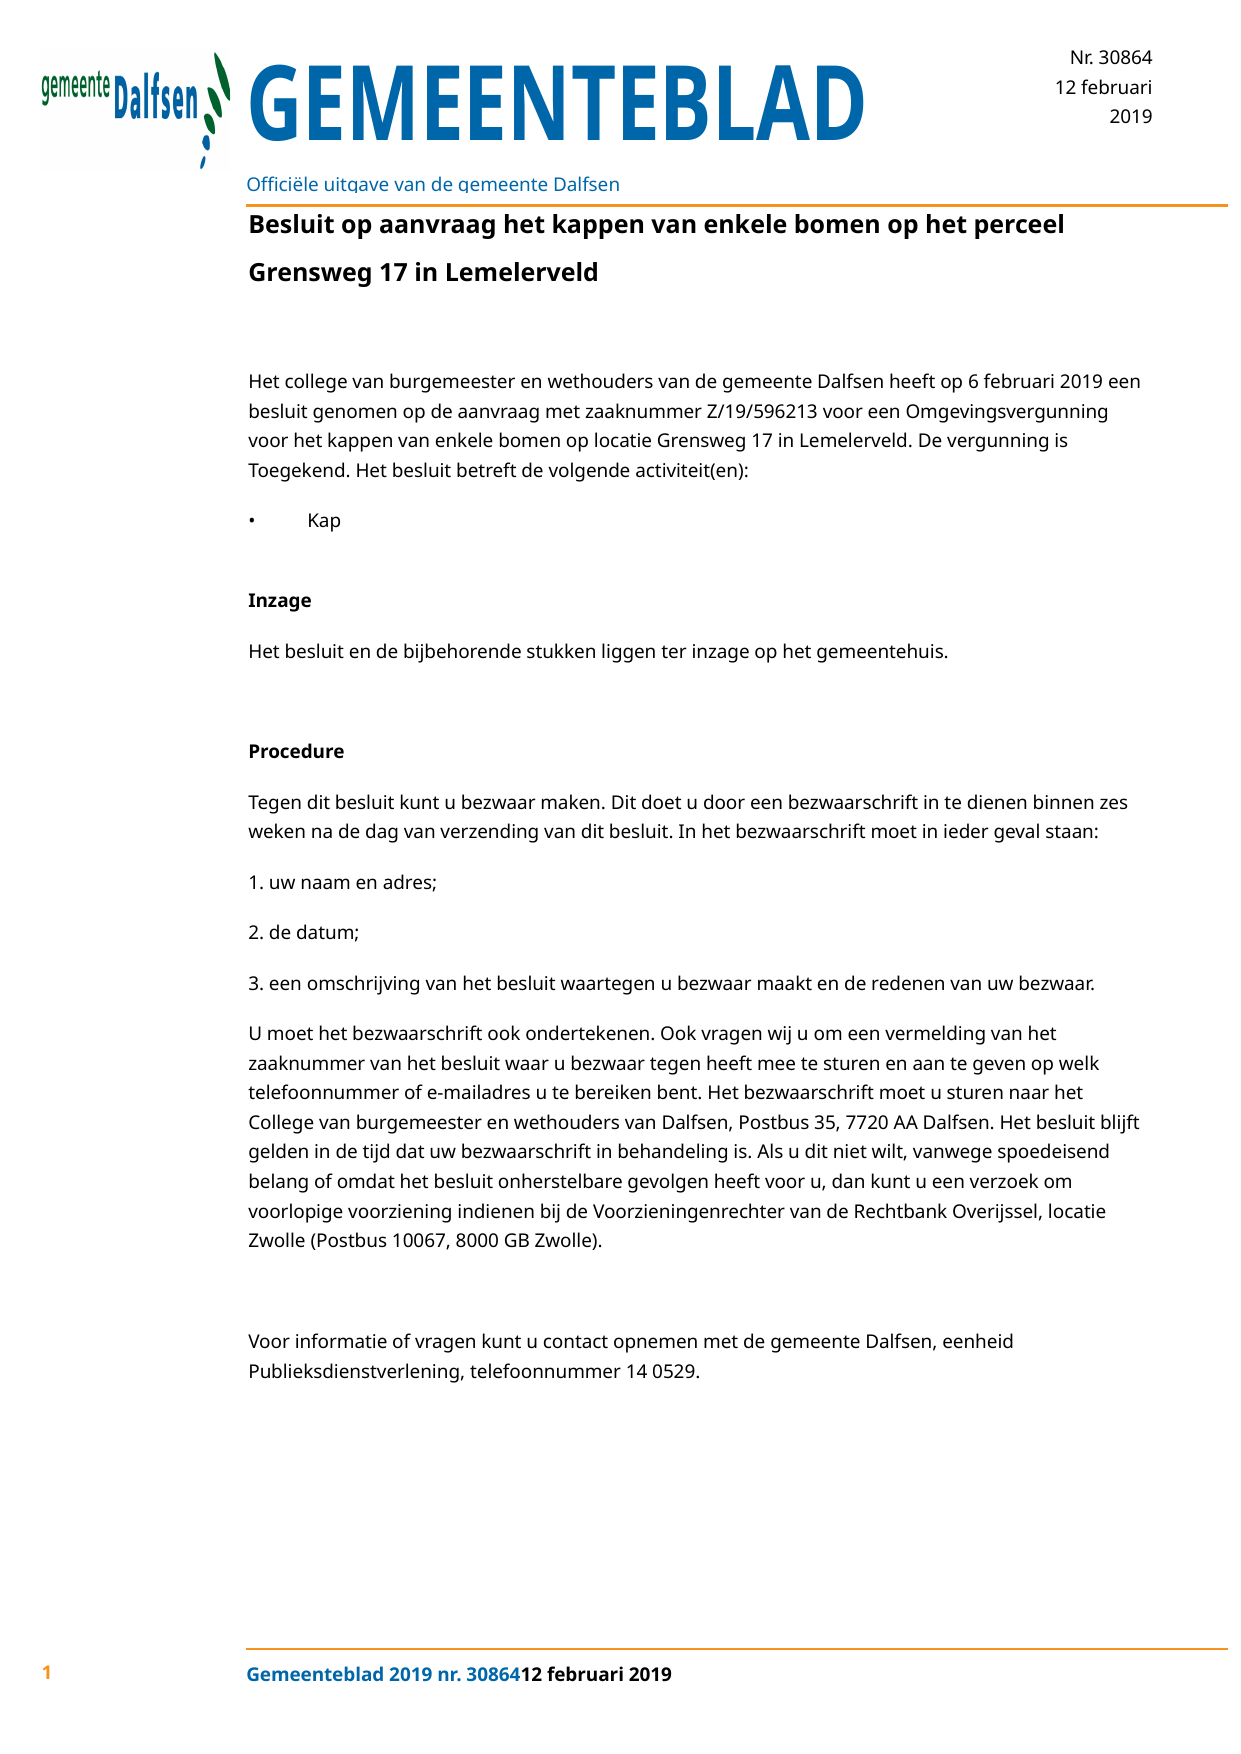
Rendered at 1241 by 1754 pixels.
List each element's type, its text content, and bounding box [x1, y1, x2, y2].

picture [41, 47, 231, 172]
text Voor informatie of vragen kunt u contact opnemen met de gemeente Dalfsen, eenheid Publieksdienstverlening, telefoonnummer 14 0529. [248, 1328, 1152, 1384]
text Het besluit en de bijbehorende stukken liggen ter inzage op het gemeentehuis. [248, 638, 1152, 664]
text U moet het bezwaarschrift ook ondertekenen. Ook vragen wij u om een vermelding van het zaaknummer van het besluit waar u bezwaar tegen heeft mee te sturen en aan te geven op welk telefoonnummer of e-mailadres u te bereiken bent. Het bezwaarschrift moet u sturen naar het College van burgemeester en wethouders van Dalfsen, Postbus 35, 7720 AA Dalfsen. Het besluit blijft gelden in de tijd dat uw bezwaarschrift in behandeling is. Als u dit niet wilt, vanwege spoedeisend belang of omdat het besluit onherstelbare gevolgen heeft voor u, dan kunt u een verzoek om voorlopige voorziening indienen bij de Voorzieningenrechter van de Rechtbank Overijssel, locatie Zwolle (Postbus 10067, 8000 GB Zwolle). [248, 1020, 1152, 1253]
list Kap [248, 507, 1152, 533]
text Procedure [248, 739, 1152, 764]
text Het college van burgemeester en wethouders van de gemeente Dalfsen heeft op 6 februari 2019 een besluit genomen op de aanvraag met zaaknummer Z/19/596213 voor een Omgevingsvergunning voor het kappen van enkele bomen op locatie Grensweg 17 in Lemelerveld. De vergunning is Toegekend. Het besluit betreft de volgende activiteit(en): [248, 368, 1152, 483]
text Besluit op aanvraag het kappen van enkele bomen op het perceel Grensweg 17 in Lemelerveld [248, 207, 1152, 288]
text 1. uw naam en adres; [248, 869, 1152, 895]
text 3. een omschrijving van het besluit waartegen u bezwaar maakt en de redenen van uw bezwaar. [248, 970, 1152, 996]
text Inzage [248, 587, 1152, 613]
text 2. de datum; [248, 919, 1152, 945]
text Tegen dit besluit kunt u bezwaar maken. Dit doet u door een bezwaarschrift in te dienen binnen zes weken na de dag van verzending van dit besluit. In het bezwaarschrift moet in ieder geval staan: [248, 789, 1152, 844]
